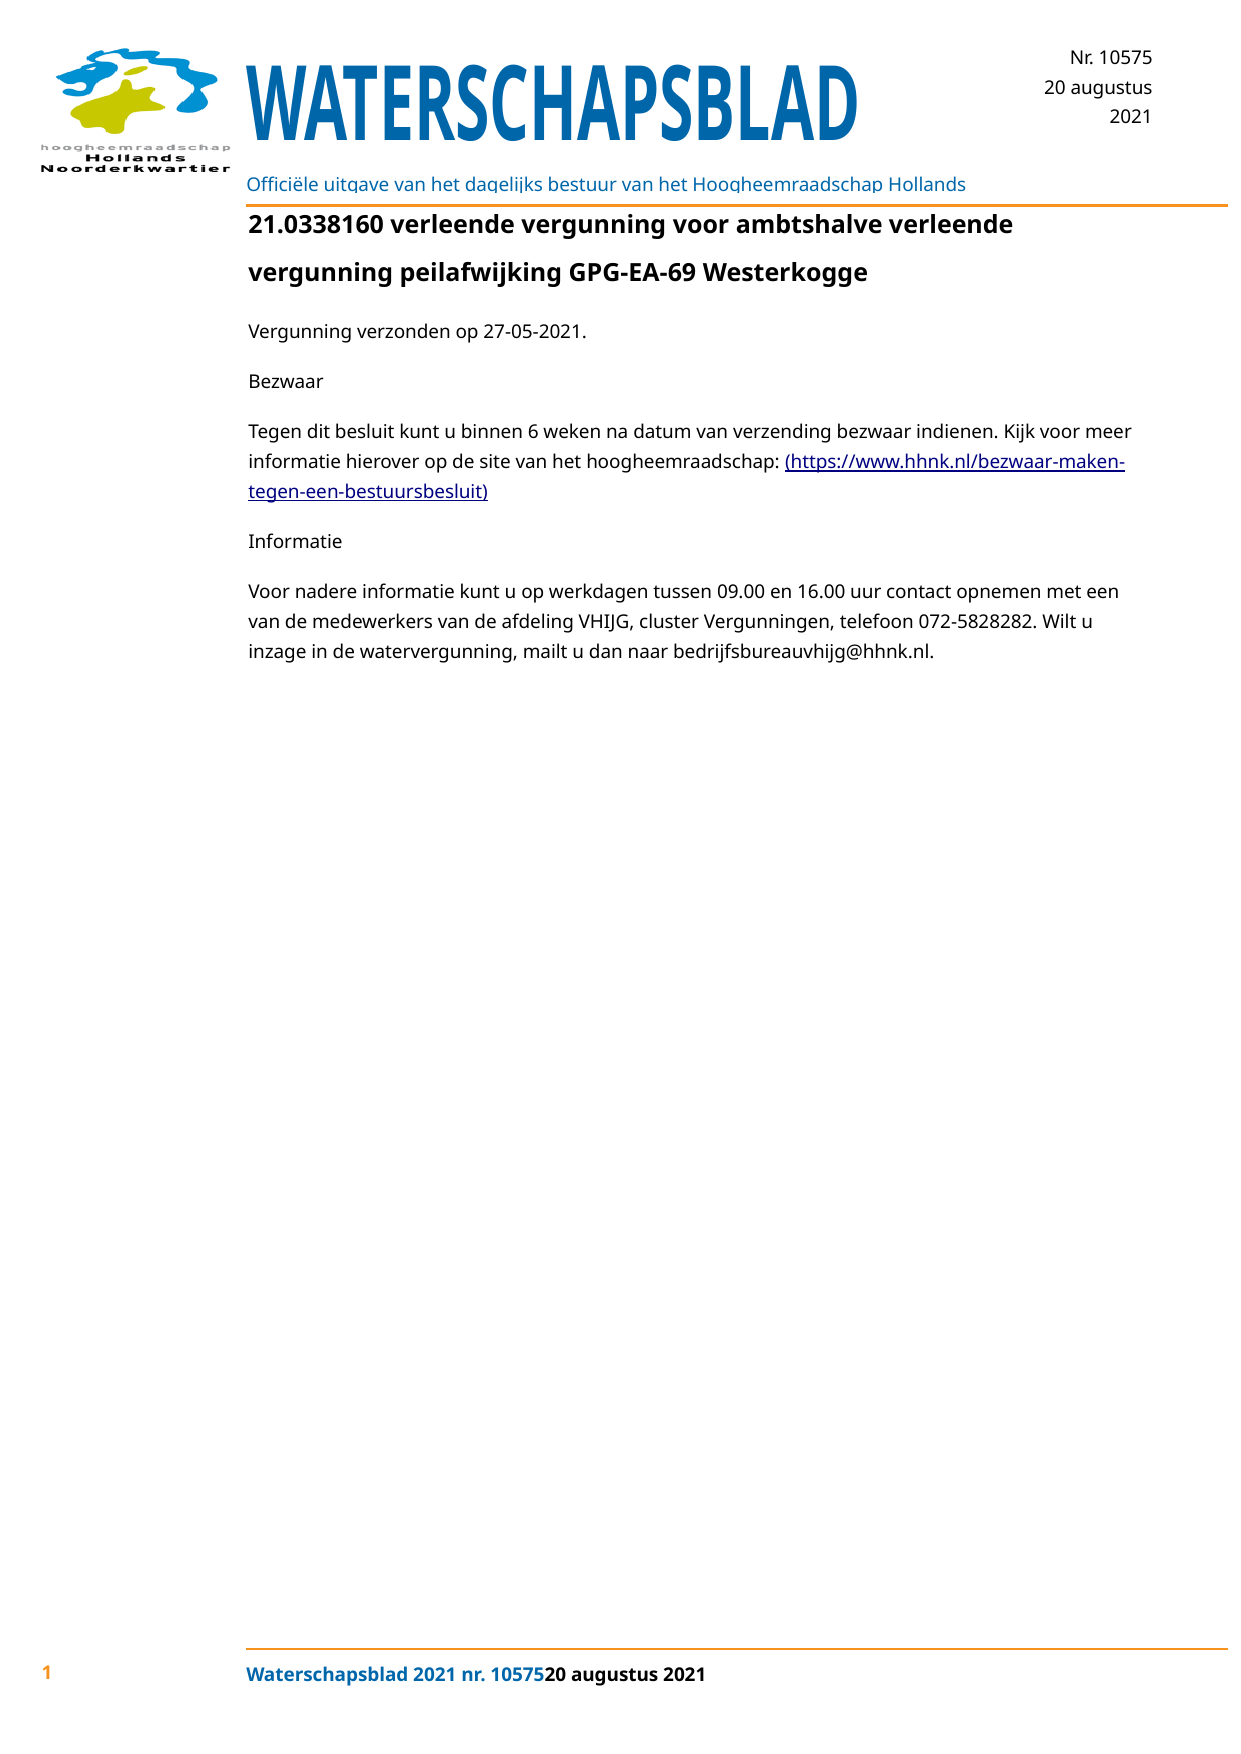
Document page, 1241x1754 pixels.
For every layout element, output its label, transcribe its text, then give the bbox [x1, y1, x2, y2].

text Bezwaar [248, 368, 1152, 394]
text Informatie [248, 528, 1152, 554]
text 21.0338160 verleende vergunning voor ambtshalve verleende vergunning peilafwijking GPG-EA-69 Westerkogge [248, 207, 1152, 288]
picture [41, 47, 231, 172]
text Vergunning verzonden op 27-05-2021. [248, 318, 1152, 344]
text Tegen dit besluit kunt u binnen 6 weken na datum van verzending bezwaar indienen. Kijk voor meer informatie hierover op de site van het hoogheemraadschap: (https://www.hhnk.nl/bezwaar-maken-tegen-een-bestuursbesluit) [248, 419, 1152, 504]
text Voor nadere informatie kunt u op werkdagen tussen 09.00 en 16.00 uur contact opnemen met een van de medewerkers van de afdeling VHIJG, cluster Vergunningen, telefoon 072-5828282. Wilt u inzage in de watervergunning, mailt u dan naar bedrijfsbureauvhijg@hhnk.nl. [248, 579, 1152, 664]
